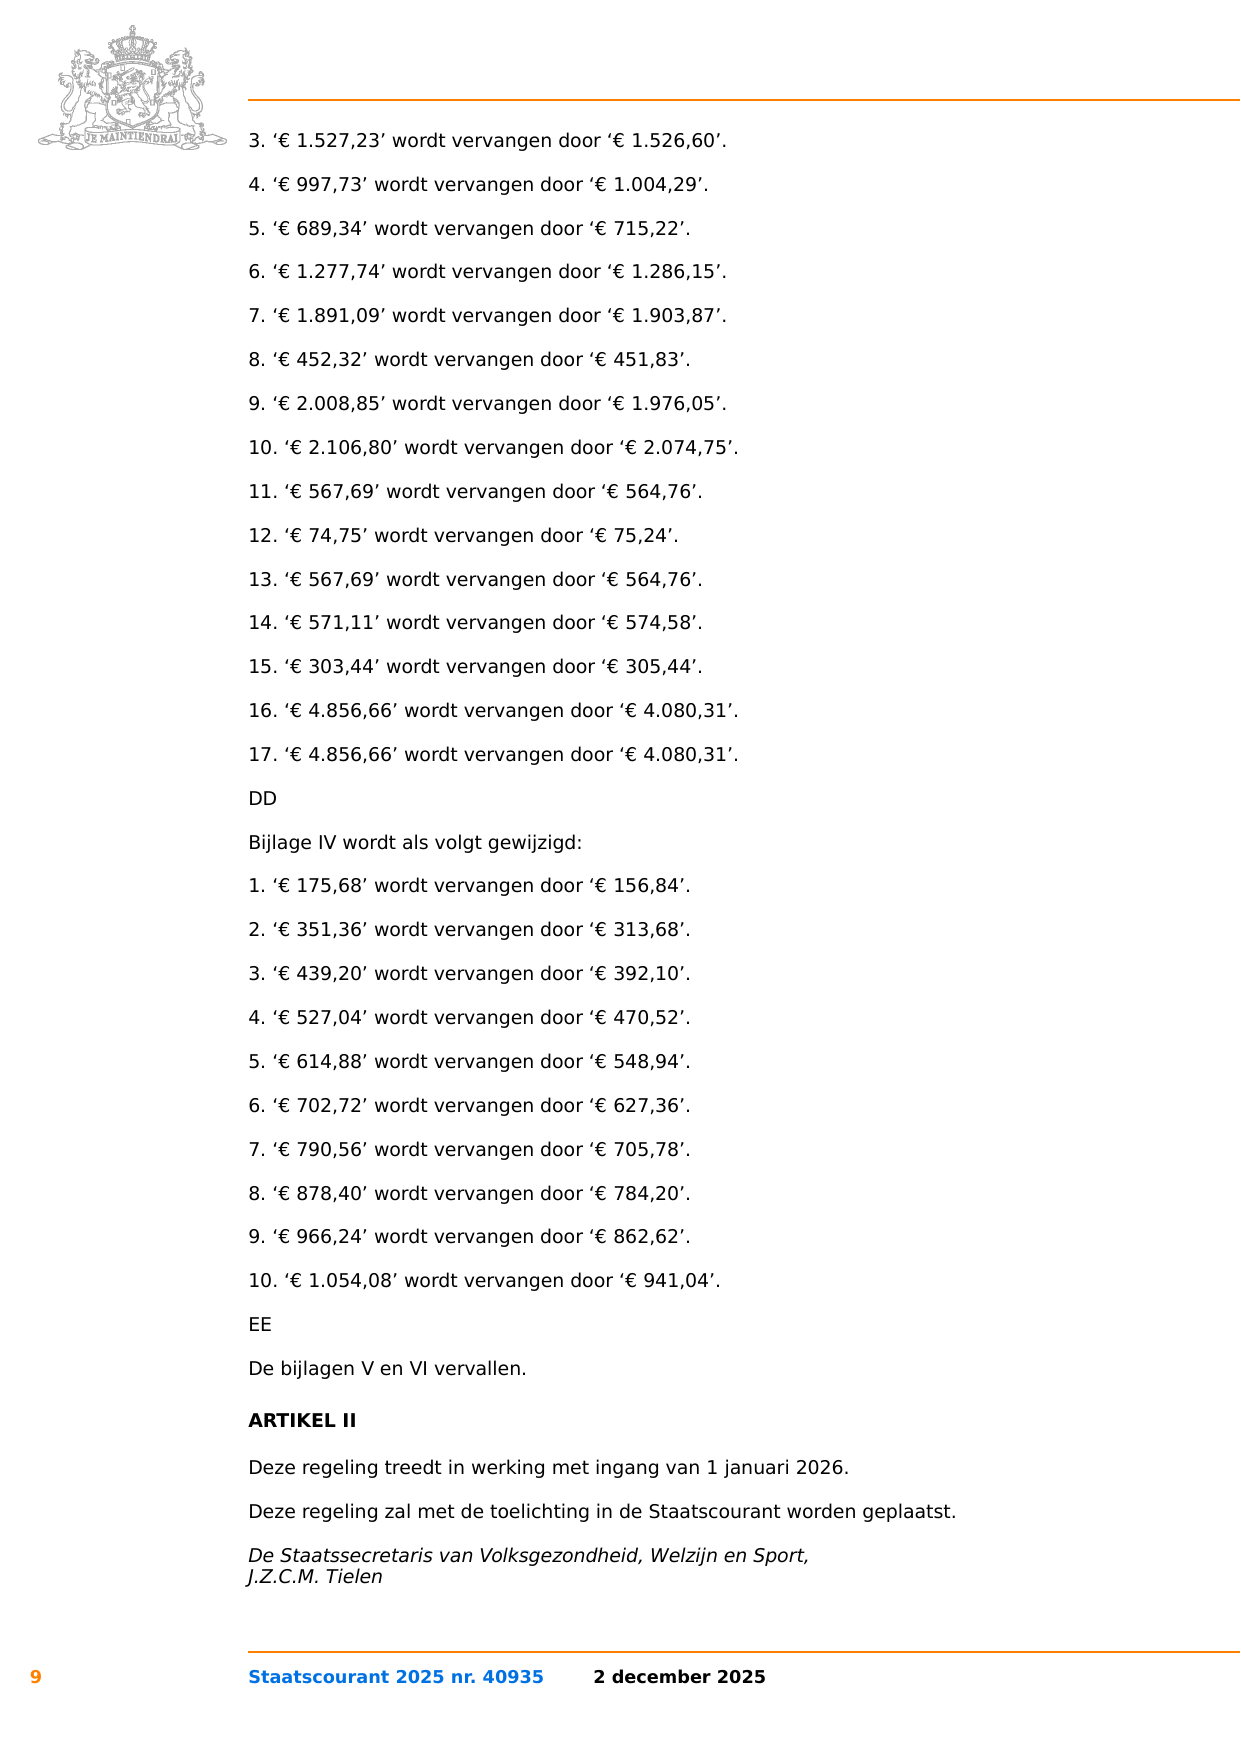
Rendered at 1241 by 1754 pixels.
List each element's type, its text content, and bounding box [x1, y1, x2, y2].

text 3. ‘€ 439,20’ wordt vervangen door ‘€ 392,10’. [248, 963, 1163, 985]
text 4. ‘€ 997,73’ wordt vervangen door ‘€ 1.004,29’. [248, 174, 1163, 196]
text 9. ‘€ 2.008,85’ wordt vervangen door ‘€ 1.976,05’. [248, 393, 1163, 415]
text 7. ‘€ 1.891,09’ wordt vervangen door ‘€ 1.903,87’. [248, 305, 1163, 327]
text 17. ‘€ 4.856,66’ wordt vervangen door ‘€ 4.080,31’. [248, 744, 1163, 766]
picture [38, 25, 227, 150]
text 14. ‘€ 571,11’ wordt vervangen door ‘€ 574,58’. [248, 612, 1163, 634]
text 4. ‘€ 527,04’ wordt vervangen door ‘€ 470,52’. [248, 1007, 1163, 1029]
text 1. ‘€ 175,68’ wordt vervangen door ‘€ 156,84’. [248, 875, 1163, 897]
text 7. ‘€ 790,56’ wordt vervangen door ‘€ 705,78’. [248, 1138, 1163, 1161]
text 10. ‘€ 1.054,08’ wordt vervangen door ‘€ 941,04’. [248, 1270, 1163, 1292]
subtitle ARTIKEL II [248, 1410, 1163, 1432]
text De Staatssecretaris van Volksgezondheid, Welzijn en Sport, J.Z.C.M. Tielen [248, 1544, 1163, 1588]
text 5. ‘€ 614,88’ wordt vervangen door ‘€ 548,94’. [248, 1051, 1163, 1073]
text EE [248, 1314, 1163, 1336]
text 5. ‘€ 689,34’ wordt vervangen door ‘€ 715,22’. [248, 218, 1163, 239]
text 2. ‘€ 351,36’ wordt vervangen door ‘€ 313,68’. [248, 919, 1163, 941]
text 6. ‘€ 702,72’ wordt vervangen door ‘€ 627,36’. [248, 1095, 1163, 1117]
text Deze regeling zal met de toelichting in de Staatscourant worden geplaatst. [248, 1501, 1163, 1523]
text 3. ‘€ 1.527,23’ wordt vervangen door ‘€ 1.526,60’. [248, 130, 1163, 152]
text DD [248, 788, 1163, 810]
text 10. ‘€ 2.106,80’ wordt vervangen door ‘€ 2.074,75’. [248, 437, 1163, 459]
text 6. ‘€ 1.277,74’ wordt vervangen door ‘€ 1.286,15’. [248, 261, 1163, 283]
text 12. ‘€ 74,75’ wordt vervangen door ‘€ 75,24’. [248, 524, 1163, 547]
text Deze regeling treedt in werking met ingang van 1 januari 2026. [248, 1457, 1163, 1479]
text Bijlage IV wordt als volgt gewijzigd: [248, 832, 1163, 853]
text 8. ‘€ 452,32’ wordt vervangen door ‘€ 451,83’. [248, 349, 1163, 371]
text 11. ‘€ 567,69’ wordt vervangen door ‘€ 564,76’. [248, 481, 1163, 503]
text De bijlagen V en VI vervallen. [248, 1358, 1163, 1380]
text 9. ‘€ 966,24’ wordt vervangen door ‘€ 862,62’. [248, 1226, 1163, 1248]
text 8. ‘€ 878,40’ wordt vervangen door ‘€ 784,20’. [248, 1182, 1163, 1204]
text 15. ‘€ 303,44’ wordt vervangen door ‘€ 305,44’. [248, 656, 1163, 678]
text 16. ‘€ 4.856,66’ wordt vervangen door ‘€ 4.080,31’. [248, 700, 1163, 722]
text 13. ‘€ 567,69’ wordt vervangen door ‘€ 564,76’. [248, 568, 1163, 590]
